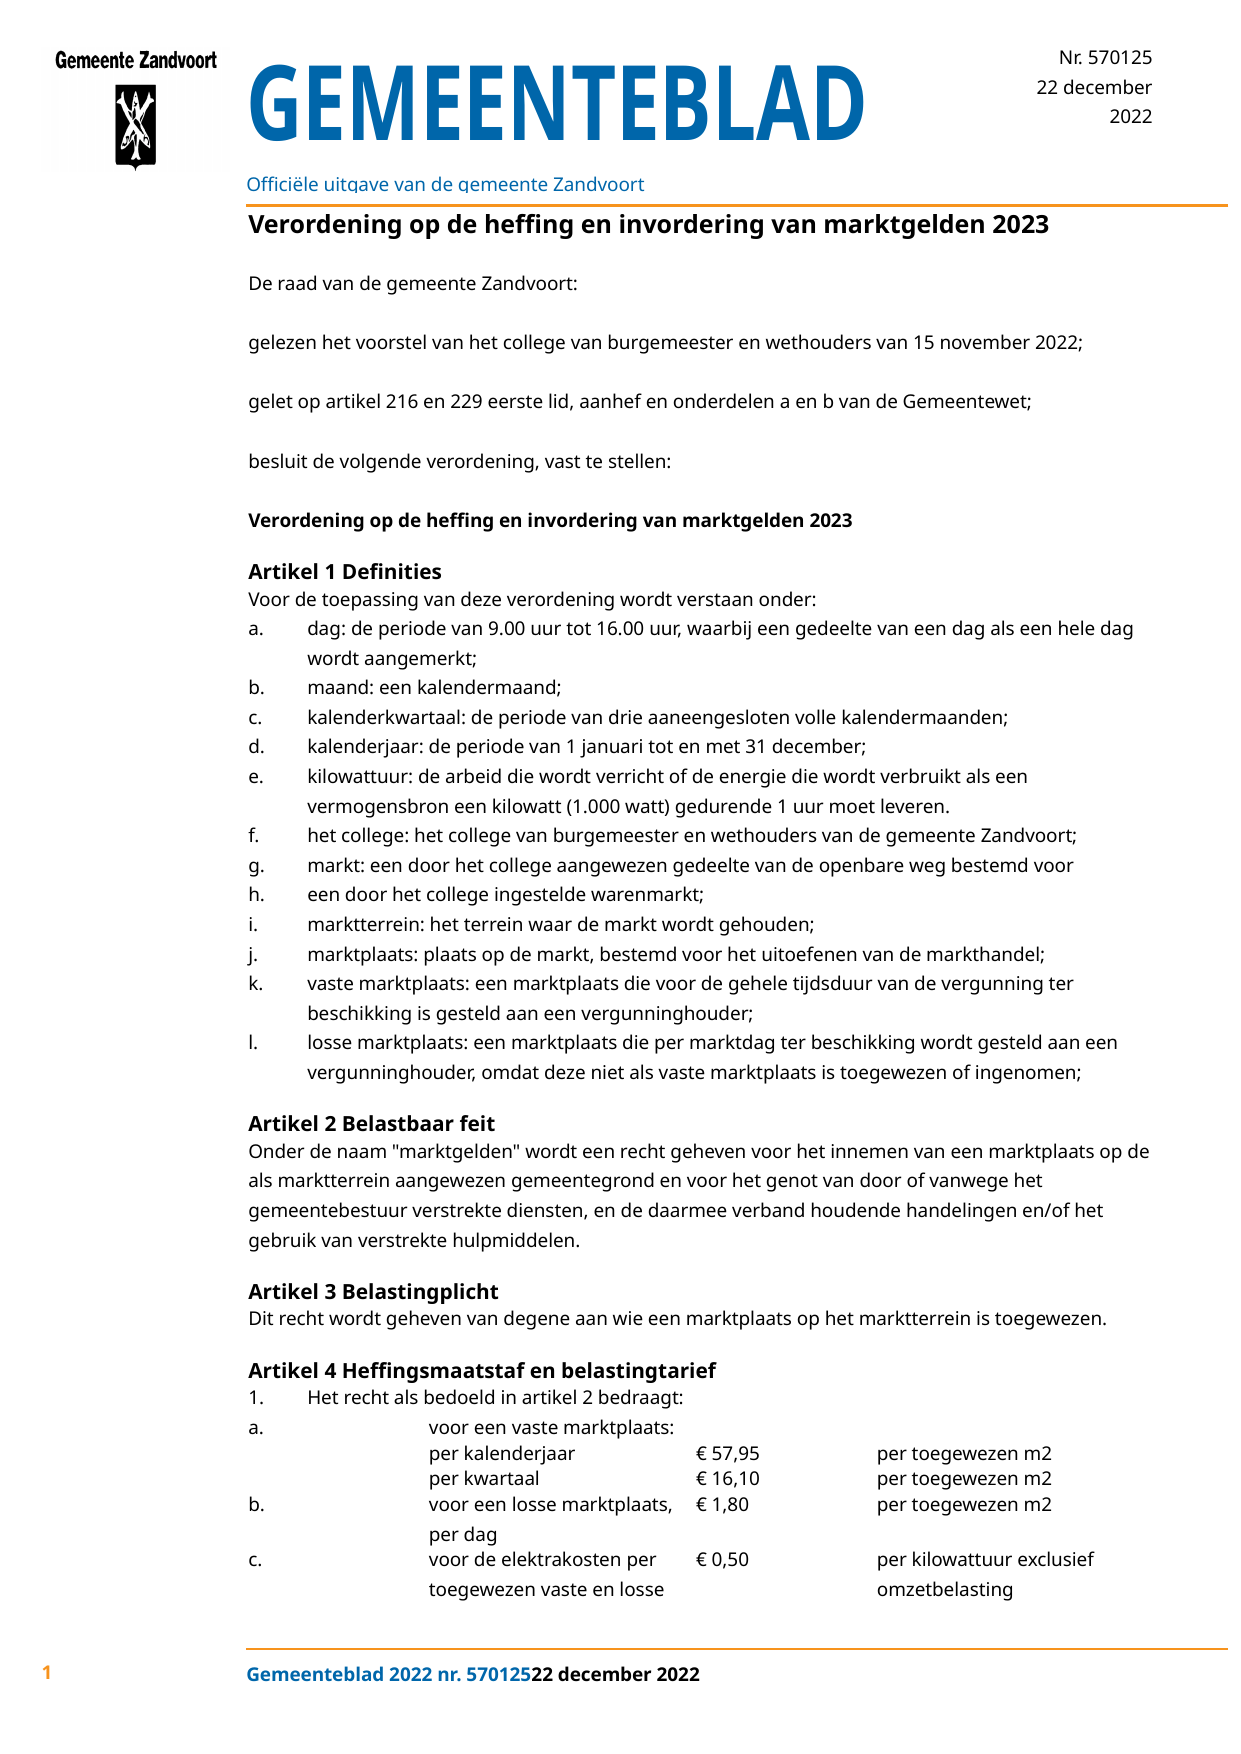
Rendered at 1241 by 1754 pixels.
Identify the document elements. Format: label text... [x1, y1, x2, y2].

text Artikel 4 Heffingsmaatstaf en belastingtarief [248, 1356, 1152, 1384]
list marktterrein: het terrein waar de markt wordt gehouden; [248, 911, 1152, 937]
text De raad van de gemeente Zandvoort: [248, 270, 1152, 296]
table_cell voor de elektrakosten per toegewezen vaste en losse [429, 1547, 696, 1602]
text Dit recht wordt geheven van degene aan wie een marktplaats op het marktterrein is toegewezen. [248, 1306, 1152, 1331]
list het college: het college van burgemeester en wethouders van de gemeente Zandvoort; [248, 822, 1152, 848]
text Verordening op de heffing en invordering van marktgelden 2023 [248, 207, 1152, 241]
list markt: een door het college aangewezen gedeelte van de openbare weg bestemd voor [248, 852, 1152, 878]
text Voor de toepassing van deze verordening wordt verstaan onder: [248, 586, 1152, 612]
list kilowattuur: de arbeid die wordt verricht of de energie die wordt verbruikt als een vermogensbron een kilowatt (1.000 watt) gedurende 1 uur moet leveren. [248, 763, 1152, 819]
text Verordening op de heffing en invordering van marktgelden 2023 [248, 507, 1152, 533]
list vaste marktplaats: een marktplaats die voor de gehele tijdsduur van de vergunning ter beschikking is gesteld aan een vergunninghouder; [248, 970, 1152, 1026]
table_cell per kalenderjaar [429, 1440, 696, 1466]
table_cell [248, 1466, 429, 1491]
list kalenderjaar: de periode van 1 januari tot en met 31 december; [248, 734, 1152, 759]
list een door het college ingestelde warenmarkt; [248, 882, 1152, 907]
list Het recht als bedoeld in artikel 2 bedraagt: [248, 1384, 1152, 1410]
text gelezen het voorstel van het college van burgemeester en wethouders van 15 november 2022; [248, 329, 1152, 355]
table_cell per toegewezen m2 [877, 1466, 1152, 1491]
table_cell € 16,10 [696, 1466, 877, 1491]
text Artikel 1 Definities [248, 557, 1152, 586]
text Artikel 2 Belastbaar feit [248, 1109, 1152, 1138]
list kalenderkwartaal: de periode van drie aaneengesloten volle kalendermaanden; [248, 704, 1152, 730]
table_cell € 57,95 [696, 1440, 877, 1466]
table_cell c. [248, 1547, 429, 1602]
table_cell voor een losse marktplaats, per dag [429, 1491, 696, 1547]
list maand: een kalendermaand; [248, 674, 1152, 700]
list dag: de periode van 9.00 uur tot 16.00 uur, waarbij een gedeelte van een dag als een hele dag wordt aangemerkt; [248, 615, 1152, 671]
table_cell € 1,80 [696, 1491, 877, 1547]
list marktplaats: plaats op de markt, bestemd voor het uitoefenen van de markthandel; [248, 941, 1152, 967]
table_cell per kilowattuur exclusief omzetbelasting [877, 1547, 1152, 1602]
table_header [877, 1414, 1152, 1440]
table_header a. [248, 1414, 429, 1440]
table_cell per toegewezen m2 [877, 1491, 1152, 1547]
text besluit de volgende verordening, vast te stellen: [248, 448, 1152, 473]
table_cell [248, 1440, 429, 1466]
table_cell per kwartaal [429, 1466, 696, 1491]
table_header [696, 1414, 877, 1440]
text Onder de naam "marktgelden" wordt een recht geheven voor het innemen van een marktplaats op de als marktterrein aangewezen gemeentegrond en voor het genot van door of vanwege het gemeentebestuur verstrekte diensten, en de daarmee verband houdende handelingen en/of het gebruik van verstrekte hulpmiddelen. [248, 1138, 1152, 1252]
table_header voor een vaste marktplaats: [429, 1414, 696, 1440]
table_cell per toegewezen m2 [877, 1440, 1152, 1466]
table_cell b. [248, 1491, 429, 1547]
list losse marktplaats: een marktplaats die per marktdag ter beschikking wordt gesteld aan een vergunninghouder, omdat deze niet als vaste marktplaats is toegewezen of ingenomen; [248, 1029, 1152, 1085]
picture [41, 47, 231, 172]
text gelet op artikel 216 en 229 eerste lid, aanhef en onderdelen a en b van de Gemeentewet; [248, 389, 1152, 414]
table_cell € 0,50 [696, 1547, 877, 1602]
text Artikel 3 Belastingplicht [248, 1277, 1152, 1306]
